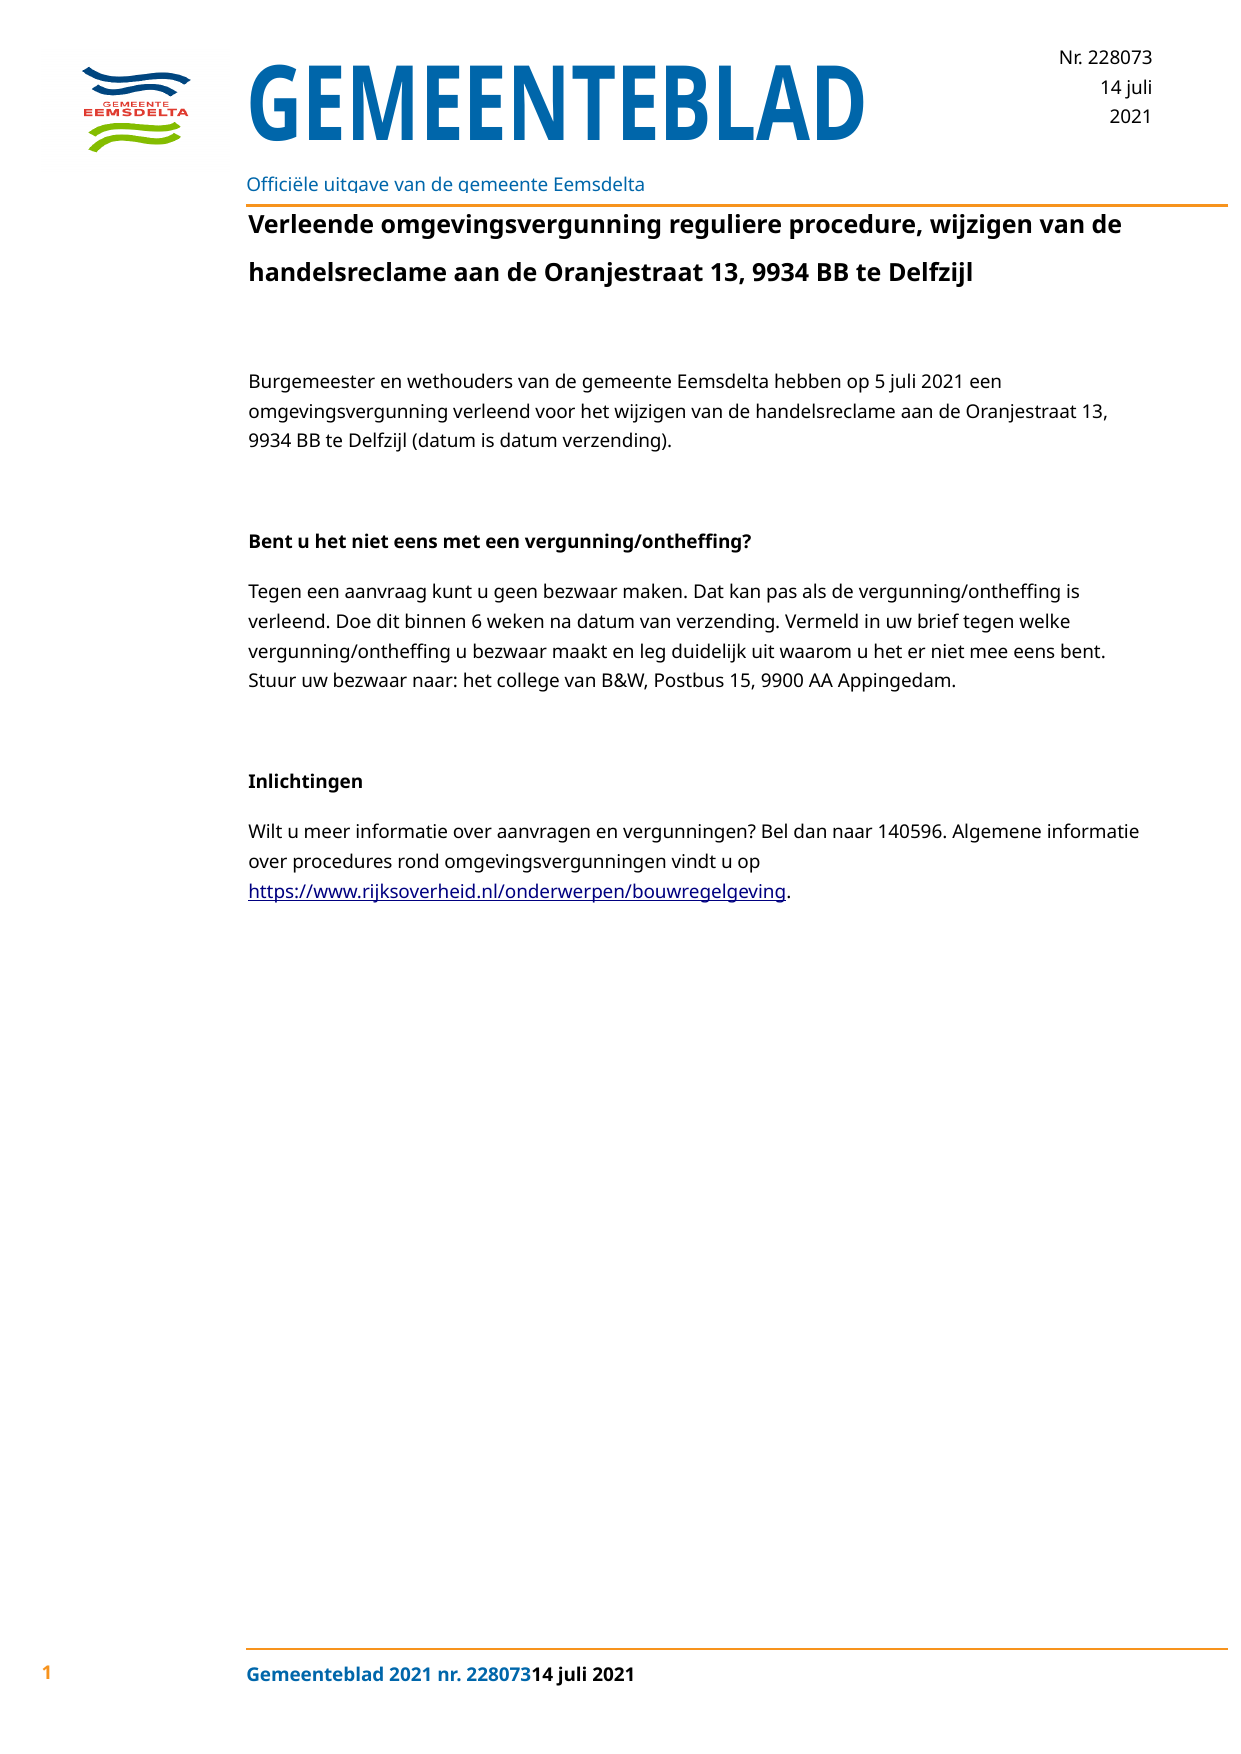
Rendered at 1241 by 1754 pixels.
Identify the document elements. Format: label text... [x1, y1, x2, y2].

text Tegen een aanvraag kunt u geen bezwaar maken. Dat kan pas als de vergunning/ontheffing is verleend. Doe dit binnen 6 weken na datum van verzending. Vermeld in uw brief tegen welke vergunning/ontheffing u bezwaar maakt en leg duidelijk uit waarom u het er niet mee eens bent. Stuur uw bezwaar naar: het college van B&W, Postbus 15, 9900 AA Appingedam. [248, 579, 1152, 693]
text Bent u het niet eens met een vergunning/ontheffing? [248, 528, 1152, 554]
picture [41, 47, 231, 172]
text Inlichtingen [248, 768, 1152, 794]
text Wilt u meer informatie over aanvragen en vergunningen? Bel dan naar 140596. Algemene informatie over procedures rond omgevingsvergunningen vindt u op https://www.rijksoverheid.nl/onderwerpen/bouwregelgeving. [248, 819, 1152, 904]
text Burgemeester en wethouders van de gemeente Eemsdelta hebben op 5 juli 2021 een omgevingsvergunning verleend voor het wijzigen van de handelsreclame aan de Oranjestraat 13, 9934 BB te Delfzijl (datum is datum verzending). [248, 368, 1152, 453]
text Verleende omgevingsvergunning reguliere procedure, wijzigen van de handelsreclame aan de Oranjestraat 13, 9934 BB te Delfzijl [248, 207, 1152, 288]
